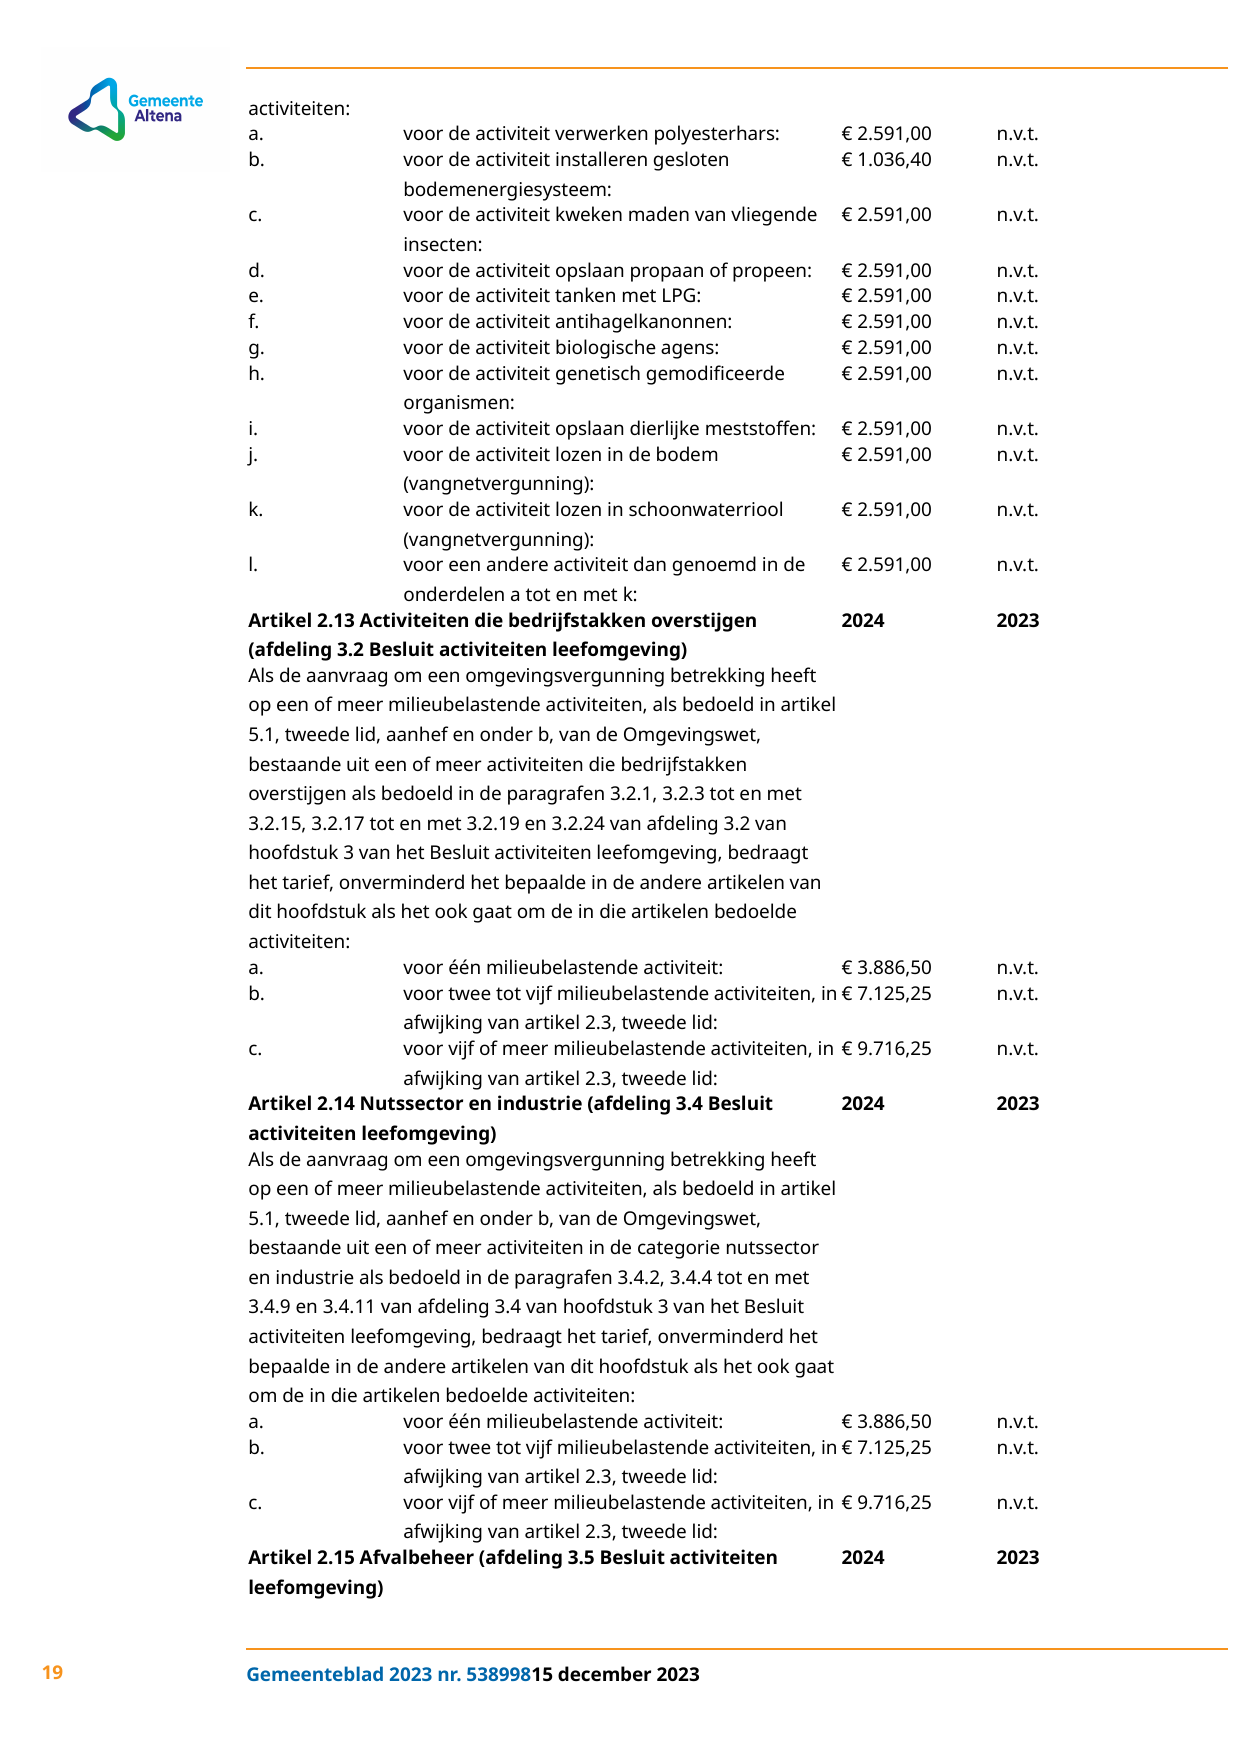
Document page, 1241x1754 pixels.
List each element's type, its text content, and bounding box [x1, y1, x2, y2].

table_cell b. [248, 146, 403, 202]
table_cell voor de activiteit lozen in de bodem (vangnetvergunning): [403, 441, 841, 496]
table_cell n.v.t. [996, 360, 1152, 415]
table_cell n.v.t. [996, 121, 1152, 146]
table_cell voor de activiteit installeren gesloten bodemenergiesysteem: [403, 146, 841, 202]
table_cell n.v.t. [996, 551, 1152, 607]
table_cell voor de activiteit tanken met LPG: [403, 283, 841, 308]
table_cell voor de activiteit lozen in schoonwaterriool (vangnetvergunning): [403, 496, 841, 551]
table_cell voor twee tot vijf milieubelastende activiteiten, in afwijking van artikel 2.3, tweede lid: [403, 1434, 841, 1489]
table_cell n.v.t. [996, 954, 1152, 980]
table_cell € 2.591,00 [841, 551, 996, 607]
table_cell 2023 [996, 1090, 1152, 1146]
table_cell voor een andere activiteit dan genoemd in de onderdelen a tot en met k: [403, 551, 841, 607]
table_cell voor de activiteit verwerken polyesterhars: [403, 121, 841, 146]
table_cell 2023 [996, 607, 1152, 662]
table_cell voor de activiteit biologische agens: [403, 334, 841, 360]
table_cell € 2.591,00 [841, 121, 996, 146]
table_cell Artikel 2.14 Nutssector en industrie (afdeling 3.4 Besluit activiteiten leefomgeving) [248, 1090, 841, 1146]
table_cell a. [248, 954, 403, 980]
table_cell n.v.t. [996, 441, 1152, 496]
table_cell c. [248, 1489, 403, 1544]
table_cell n.v.t. [996, 1408, 1152, 1434]
table_cell h. [248, 360, 403, 415]
table_cell n.v.t. [996, 415, 1152, 441]
table_cell € 1.036,40 [841, 146, 996, 202]
table_cell f. [248, 308, 403, 334]
table_cell [996, 95, 1152, 121]
table_cell € 2.591,00 [841, 360, 996, 415]
table_cell b. [248, 980, 403, 1035]
table_cell € 2.591,00 [841, 496, 996, 551]
table_cell k. [248, 496, 403, 551]
table_cell n.v.t. [996, 1489, 1152, 1544]
table_cell voor de activiteit genetisch gemodificeerde organismen: [403, 360, 841, 415]
table_cell € 3.886,50 [841, 1408, 996, 1434]
picture [41, 47, 231, 172]
table_cell € 9.716,25 [841, 1489, 996, 1544]
table_cell c. [248, 202, 403, 257]
table_cell [841, 662, 996, 954]
table_cell a. [248, 1408, 403, 1434]
table_cell € 9.716,25 [841, 1035, 996, 1090]
table_cell € 7.125,25 [841, 980, 996, 1035]
table_cell Als de aanvraag om een omgevingsvergunning betrekking heeft op een of meer milieubelastende activiteiten, als bedoeld in artikel 5.1, tweede lid, aanhef en onder b, van de Omgevingswet, bestaande uit een of meer activiteiten die bedrijfstakken overstijgen als bedoeld in de paragrafen 3.2.1, 3.2.3 tot en met 3.2.15, 3.2.17 tot en met 3.2.19 en 3.2.24 van afdeling 3.2 van hoofdstuk 3 van het Besluit activiteiten leefomgeving, bedraagt het tarief, onverminderd het bepaalde in de andere artikelen van dit hoofdstuk als het ook gaat om de in die artikelen bedoelde activiteiten: [248, 662, 841, 954]
table_cell [841, 95, 996, 121]
table_cell [841, 1146, 996, 1408]
table_cell € 2.591,00 [841, 334, 996, 360]
table_cell n.v.t. [996, 496, 1152, 551]
table_cell n.v.t. [996, 146, 1152, 202]
table_cell d. [248, 257, 403, 283]
table_cell € 2.591,00 [841, 257, 996, 283]
table_cell voor de activiteit opslaan dierlijke meststoffen: [403, 415, 841, 441]
table_cell voor één milieubelastende activiteit: [403, 954, 841, 980]
table_cell € 2.591,00 [841, 415, 996, 441]
table_cell j. [248, 441, 403, 496]
table_cell n.v.t. [996, 202, 1152, 257]
table_cell l. [248, 551, 403, 607]
table_cell Als de aanvraag om een omgevingsvergunning betrekking heeft op een of meer milieubelastende activiteiten, als bedoeld in artikel 5.1, tweede lid, aanhef en onder b, van de Omgevingswet, bestaande uit een of meer activiteiten in de categorie nutssector en industrie als bedoeld in de paragrafen 3.4.2, 3.4.4 tot en met 3.4.9 en 3.4.11 van afdeling 3.4 van hoofdstuk 3 van het Besluit activiteiten leefomgeving, bedraagt het tarief, onverminderd het bepaalde in de andere artikelen van dit hoofdstuk als het ook gaat om de in die artikelen bedoelde activiteiten: [248, 1146, 841, 1408]
table_cell 2024 [841, 607, 996, 662]
table_cell n.v.t. [996, 257, 1152, 283]
table_cell [996, 1146, 1152, 1408]
table_cell € 2.591,00 [841, 202, 996, 257]
table_cell a. [248, 121, 403, 146]
table_cell [996, 662, 1152, 954]
table_cell g. [248, 334, 403, 360]
table_cell voor de activiteit kweken maden van vliegende insecten: [403, 202, 841, 257]
table_cell € 7.125,25 [841, 1434, 996, 1489]
table_cell voor één milieubelastende activiteit: [403, 1408, 841, 1434]
table_cell activiteiten: [248, 95, 841, 121]
table_cell b. [248, 1434, 403, 1489]
table_cell n.v.t. [996, 308, 1152, 334]
table_cell n.v.t. [996, 980, 1152, 1035]
table_cell € 2.591,00 [841, 283, 996, 308]
table_cell e. [248, 283, 403, 308]
table_cell € 2.591,00 [841, 308, 996, 334]
table_cell 2024 [841, 1090, 996, 1146]
table_cell i. [248, 415, 403, 441]
table_cell voor twee tot vijf milieubelastende activiteiten, in afwijking van artikel 2.3, tweede lid: [403, 980, 841, 1035]
table_cell 2023 [996, 1545, 1152, 1600]
table_cell n.v.t. [996, 283, 1152, 308]
table_cell n.v.t. [996, 1035, 1152, 1090]
table_cell 2024 [841, 1545, 996, 1600]
table_cell € 3.886,50 [841, 954, 996, 980]
table_cell voor de activiteit opslaan propaan of propeen: [403, 257, 841, 283]
table_cell voor vijf of meer milieubelastende activiteiten, in afwijking van artikel 2.3, tweede lid: [403, 1035, 841, 1090]
table_cell voor de activiteit antihagelkanonnen: [403, 308, 841, 334]
table_cell Artikel 2.13 Activiteiten die bedrijfstakken overstijgen (afdeling 3.2 Besluit activiteiten leefomgeving) [248, 607, 841, 662]
table_cell c. [248, 1035, 403, 1090]
table_cell n.v.t. [996, 334, 1152, 360]
table_cell Artikel 2.15 Afvalbeheer (afdeling 3.5 Besluit activiteiten leefomgeving) [248, 1545, 841, 1600]
table_cell € 2.591,00 [841, 441, 996, 496]
table_cell voor vijf of meer milieubelastende activiteiten, in afwijking van artikel 2.3, tweede lid: [403, 1489, 841, 1544]
table_cell n.v.t. [996, 1434, 1152, 1489]
